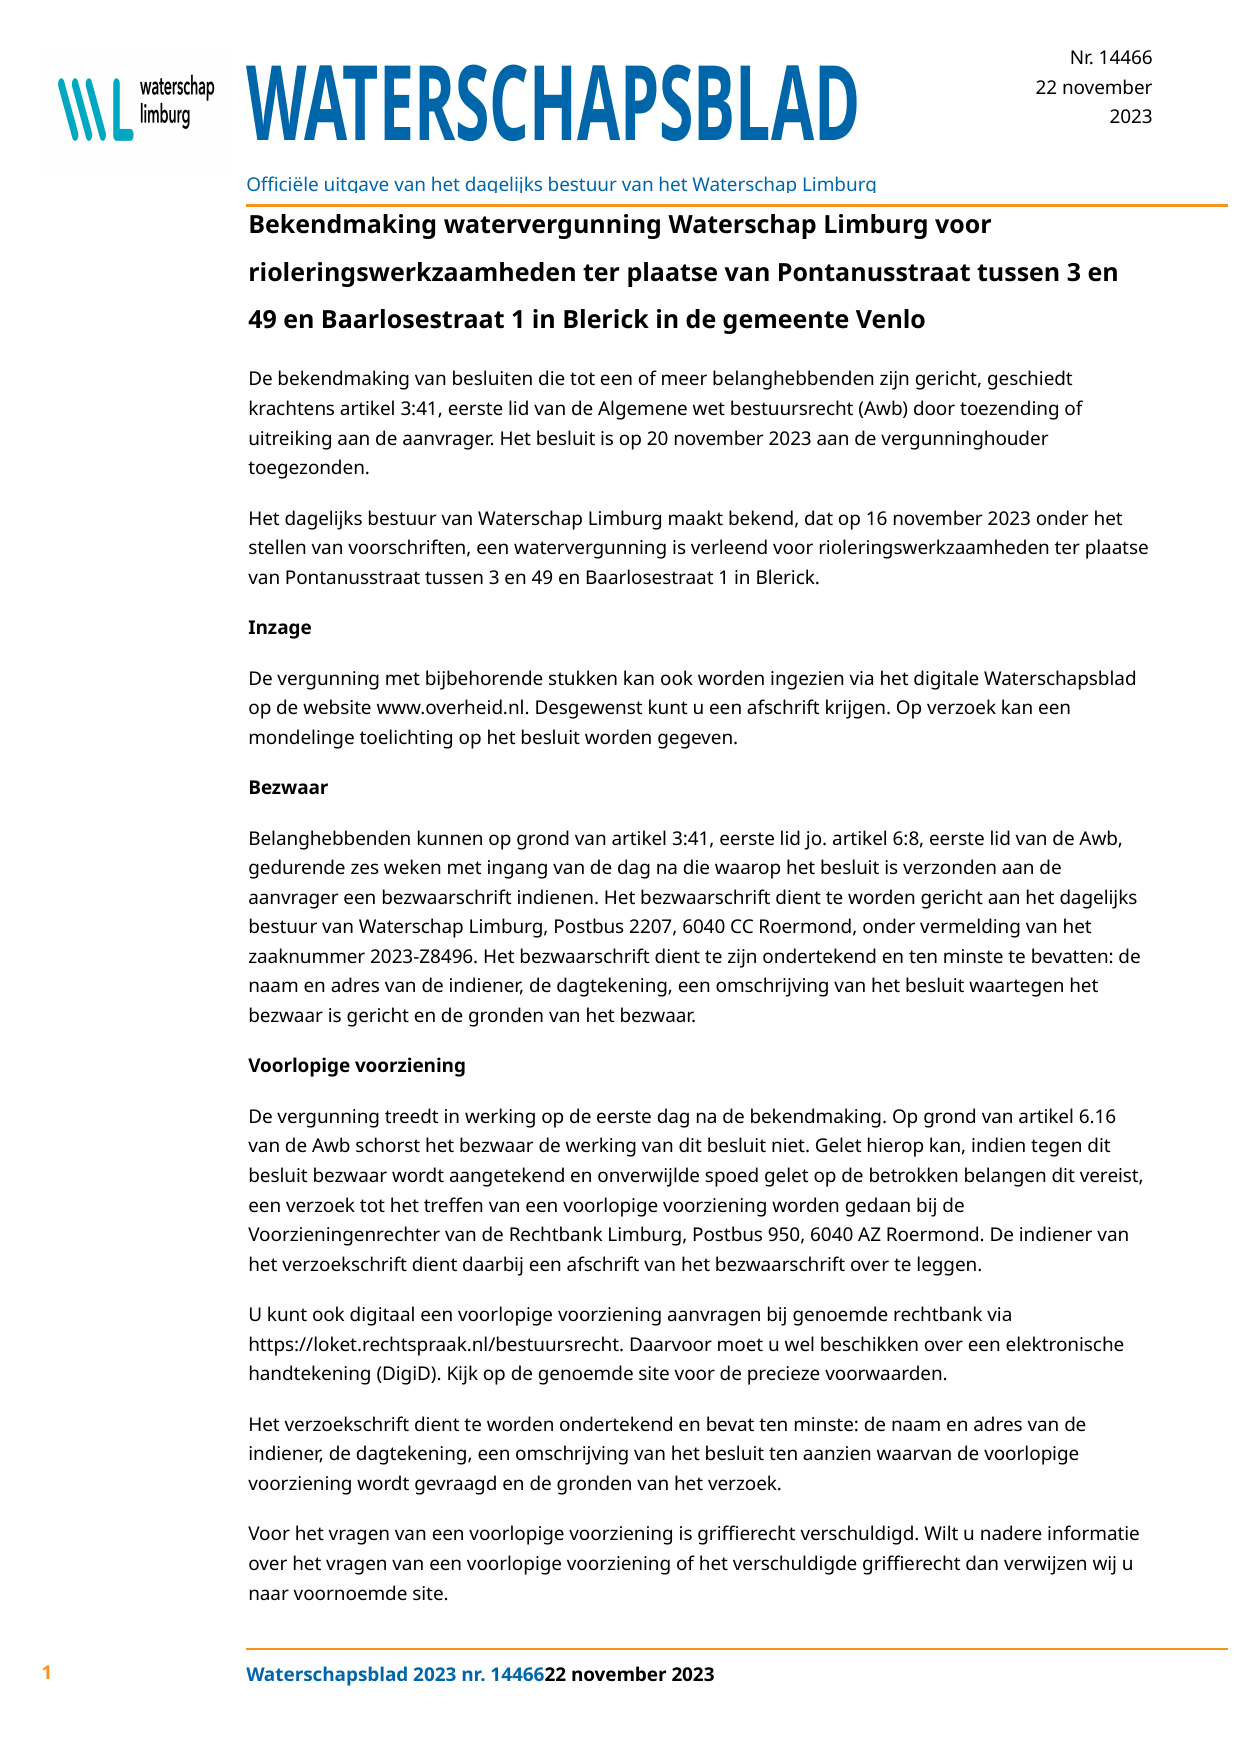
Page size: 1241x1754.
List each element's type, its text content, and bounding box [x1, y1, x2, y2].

text De bekendmaking van besluiten die tot een of meer belanghebbenden zijn gericht, geschiedt krachtens artikel 3:41, eerste lid van de Algemene wet bestuursrecht (Awb) door toezending of uitreiking aan de aanvrager. Het besluit is op 20 november 2023 aan de vergunninghouder toegezonden. [248, 366, 1152, 480]
text Het verzoekschrift dient te worden ondertekend en bevat ten minste: de naam en adres van de indiener, de dagtekening, een omschrijving van het besluit ten aanzien waarvan de voorlopige voorziening wordt gevraagd en de gronden van het verzoek. [248, 1411, 1152, 1496]
text Inzage [248, 614, 1152, 640]
text Belanghebbenden kunnen op grond van artikel 3:41, eerste lid jo. artikel 6:8, eerste lid van de Awb, gedurende zes weken met ingang van de dag na die waarop het besluit is verzonden aan de aanvrager een bezwaarschrift indienen. Het bezwaarschrift dient te worden gericht aan het dagelijks bestuur van Waterschap Limburg, Postbus 2207, 6040 CC Roermond, onder vermelding van het zaaknummer 2023-Z8496. Het bezwaarschrift dient te zijn ondertekend en ten minste te bevatten: de naam en adres van de indiener, de dagtekening, een omschrijving van het besluit waartegen het bezwaar is gericht en de gronden van het bezwaar. [248, 825, 1152, 1028]
text Voorlopige voorziening [248, 1053, 1152, 1078]
text De vergunning treedt in werking op de eerste dag na de bekendmaking. Op grond van artikel 6.16 van de Awb schorst het bezwaar de werking van dit besluit niet. Gelet hierop kan, indien tegen dit besluit bezwaar wordt aangetekend en onverwijlde spoed gelet op de betrokken belangen dit vereist, een verzoek tot het treffen van een voorlopige voorziening worden gedaan bij de Voorzieningenrechter van de Rechtbank Limburg, Postbus 950, 6040 AZ Roermond. De indiener van het verzoekschrift dient daarbij een afschrift van het bezwaarschrift over te leggen. [248, 1103, 1152, 1277]
text Bezwaar [248, 774, 1152, 800]
text De vergunning met bijbehorende stukken kan ook worden ingezien via het digitale Waterschapsblad op de website www.overheid.nl. Desgewenst kunt u een afschrift krijgen. Op verzoek kan een mondelinge toelichting op het besluit worden gegeven. [248, 665, 1152, 749]
text U kunt ook digitaal een voorlopige voorziening aanvragen bij genoemde rechtbank via https://loket.rechtspraak.nl/bestuursrecht. Daarvoor moet u wel beschikken over een elektronische handtekening (DigiD). Kijk op de genoemde site voor de precieze voorwaarden. [248, 1301, 1152, 1386]
text Bekendmaking watervergunning Waterschap Limburg voor rioleringswerkzaamheden ter plaatse van Pontanusstraat tussen 3 en 49 en Baarlosestraat 1 in Blerick in de gemeente Venlo [248, 207, 1152, 336]
text Voor het vragen van een voorlopige voorziening is griffierecht verschuldigd. Wilt u nadere informatie over het vragen van een voorlopige voorziening of het verschuldigde griffierecht dan verwijzen wij u naar voornoemde site. [248, 1521, 1152, 1605]
picture [41, 47, 231, 172]
text Het dagelijks bestuur van Waterschap Limburg maakt bekend, dat op 16 november 2023 onder het stellen van voorschriften, een watervergunning is verleend voor rioleringswerkzaamheden ter plaatse van Pontanusstraat tussen 3 en 49 en Baarlosestraat 1 in Blerick. [248, 505, 1152, 589]
